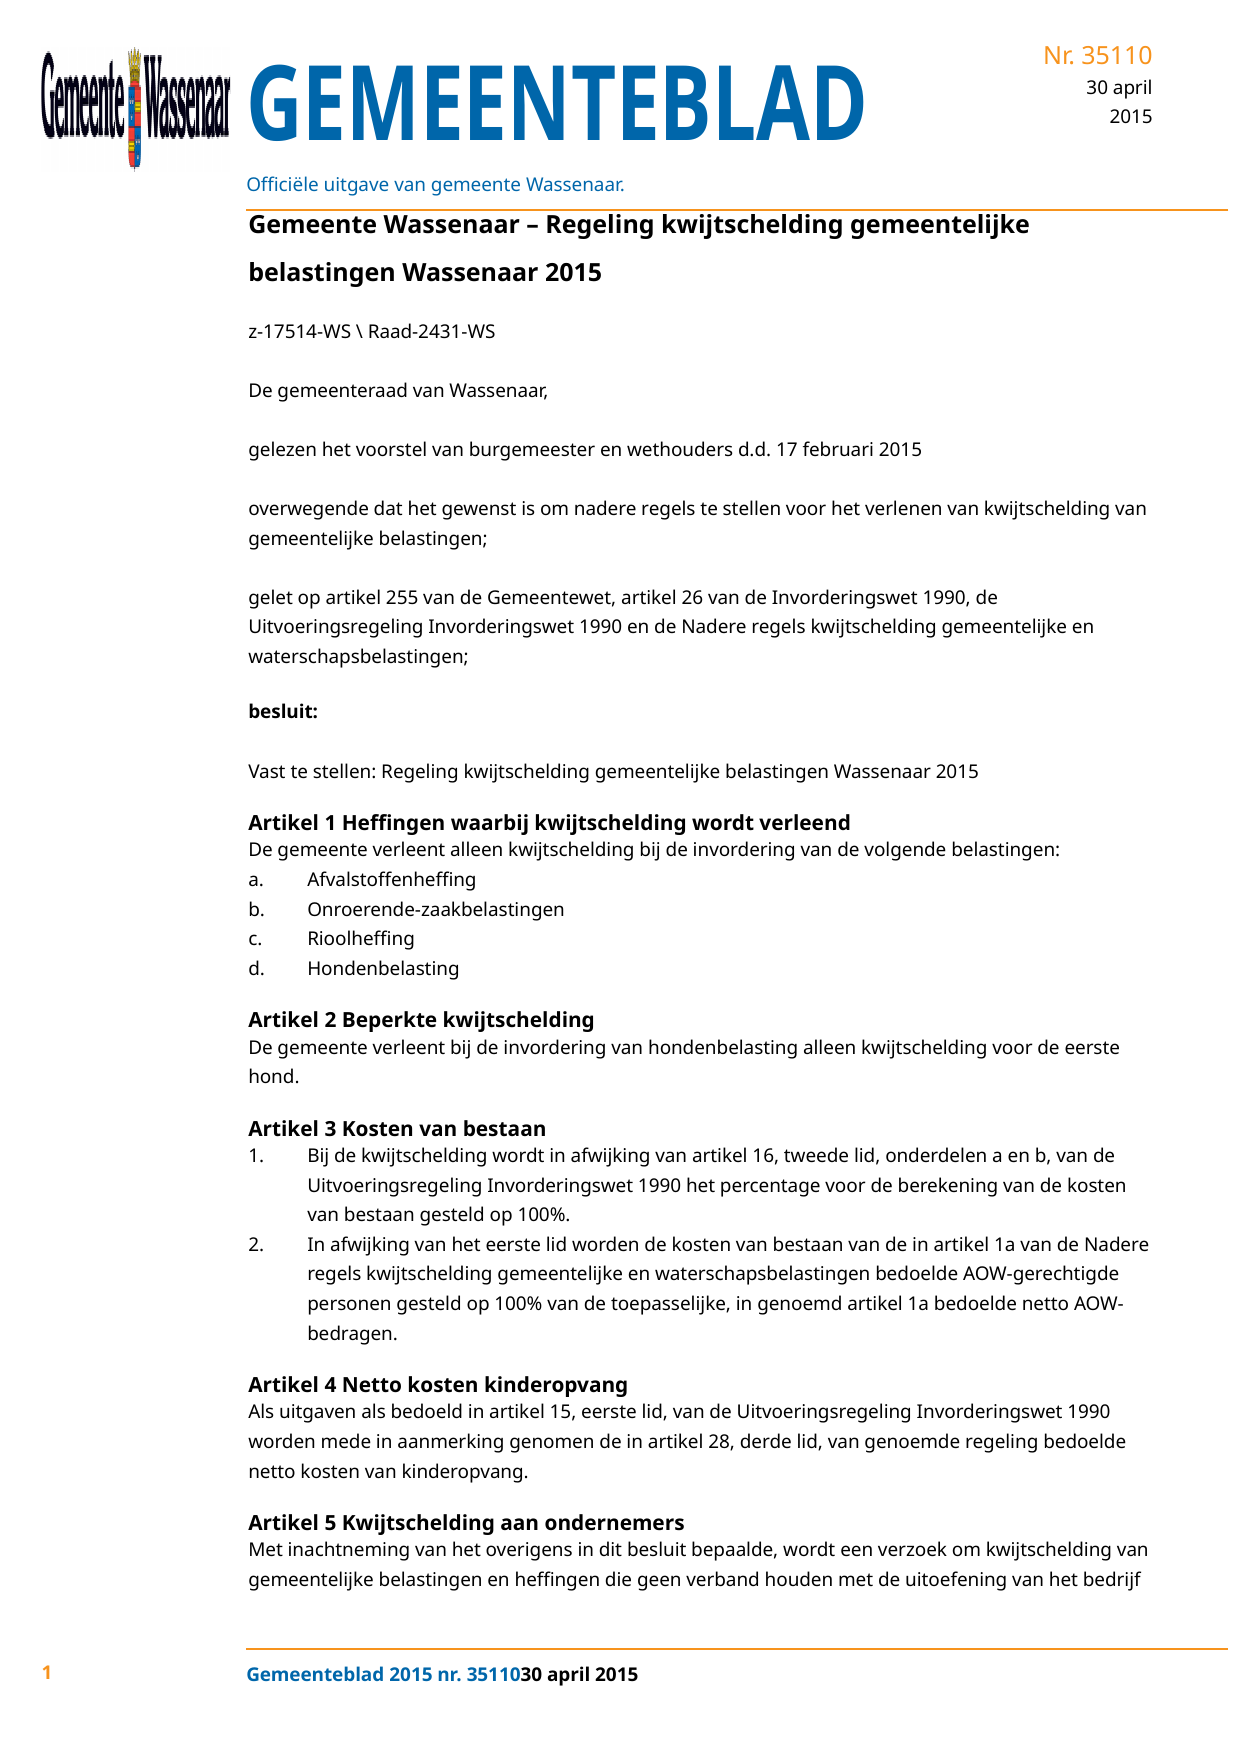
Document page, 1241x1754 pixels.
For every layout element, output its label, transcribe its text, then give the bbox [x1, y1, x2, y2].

text Gemeente Wassenaar – Regeling kwijtschelding gemeentelijke belastingen Wassenaar 2015 [248, 211, 1152, 288]
text De gemeenteraad van Wassenaar, [248, 377, 1152, 403]
list Bij de kwijtschelding wordt in afwijking van artikel 16, tweede lid, onderdelen a en b, van de Uitvoeringsregeling Invorderingswet 1990 het percentage voor de berekening van de kosten van bestaan gesteld op 100%. [248, 1142, 1152, 1227]
text besluit: [248, 699, 1152, 724]
list In afwijking van het eerste lid worden de kosten van bestaan van de in artikel 1a van de Nadere regels kwijtschelding gemeentelijke en waterschapsbelastingen bedoelde AOW-gerechtigde personen gesteld op 100% van de toepasselijke, in genoemd artikel 1a bedoelde netto AOW-bedragen. [248, 1231, 1152, 1346]
text z-17514-WS \ Raad-2431-WS [248, 318, 1152, 344]
text Artikel 1 Heffingen waarbij kwijtschelding wordt verleend [248, 808, 1152, 837]
list Rioolheffing [248, 925, 1152, 951]
text Vast te stellen: Regeling kwijtschelding gemeentelijke belastingen Wassenaar 2015 [248, 758, 1152, 783]
list Afvalstoffenheffing [248, 866, 1152, 892]
list Hondenbelasting [248, 955, 1152, 981]
text Artikel 2 Beperkte kwijtschelding [248, 1005, 1152, 1034]
picture [41, 47, 231, 172]
text Als uitgaven als bedoeld in artikel 15, eerste lid, van de Uitvoeringsregeling Invorderingswet 1990 worden mede in aanmerking genomen de in artikel 28, derde lid, van genoemde regeling bedoelde netto kosten van kinderopvang. [248, 1399, 1152, 1483]
text Met inachtneming van het overigens in dit besluit bepaalde, wordt een verzoek om kwijtschelding van gemeentelijke belastingen en heffingen die geen verband houden met de uitoefening van het bedrijf [248, 1537, 1152, 1592]
text gelezen het voorstel van burgemeester en wethouders d.d. 17 februari 2015 [248, 436, 1152, 462]
text Artikel 3 Kosten van bestaan [248, 1114, 1152, 1142]
text gelet op artikel 255 van de Gemeentewet, artikel 26 van de Invorderingswet 1990, de Uitvoeringsregeling Invorderingswet 1990 en de Nadere regels kwijtschelding gemeentelijke en waterschapsbelastingen; [248, 584, 1152, 669]
text Artikel 5 Kwijtschelding aan ondernemers [248, 1508, 1152, 1537]
text Artikel 4 Netto kosten kinderopvang [248, 1370, 1152, 1399]
text De gemeente verleent alleen kwijtschelding bij de invordering van de volgende belastingen: [248, 837, 1152, 862]
text overwegende dat het gewenst is om nadere regels te stellen voor het verlenen van kwijtschelding van gemeentelijke belastingen; [248, 495, 1152, 551]
text De gemeente verleent bij de invordering van hondenbelasting alleen kwijtschelding voor de eerste hond. [248, 1034, 1152, 1089]
list Onroerende-zaakbelastingen [248, 896, 1152, 922]
